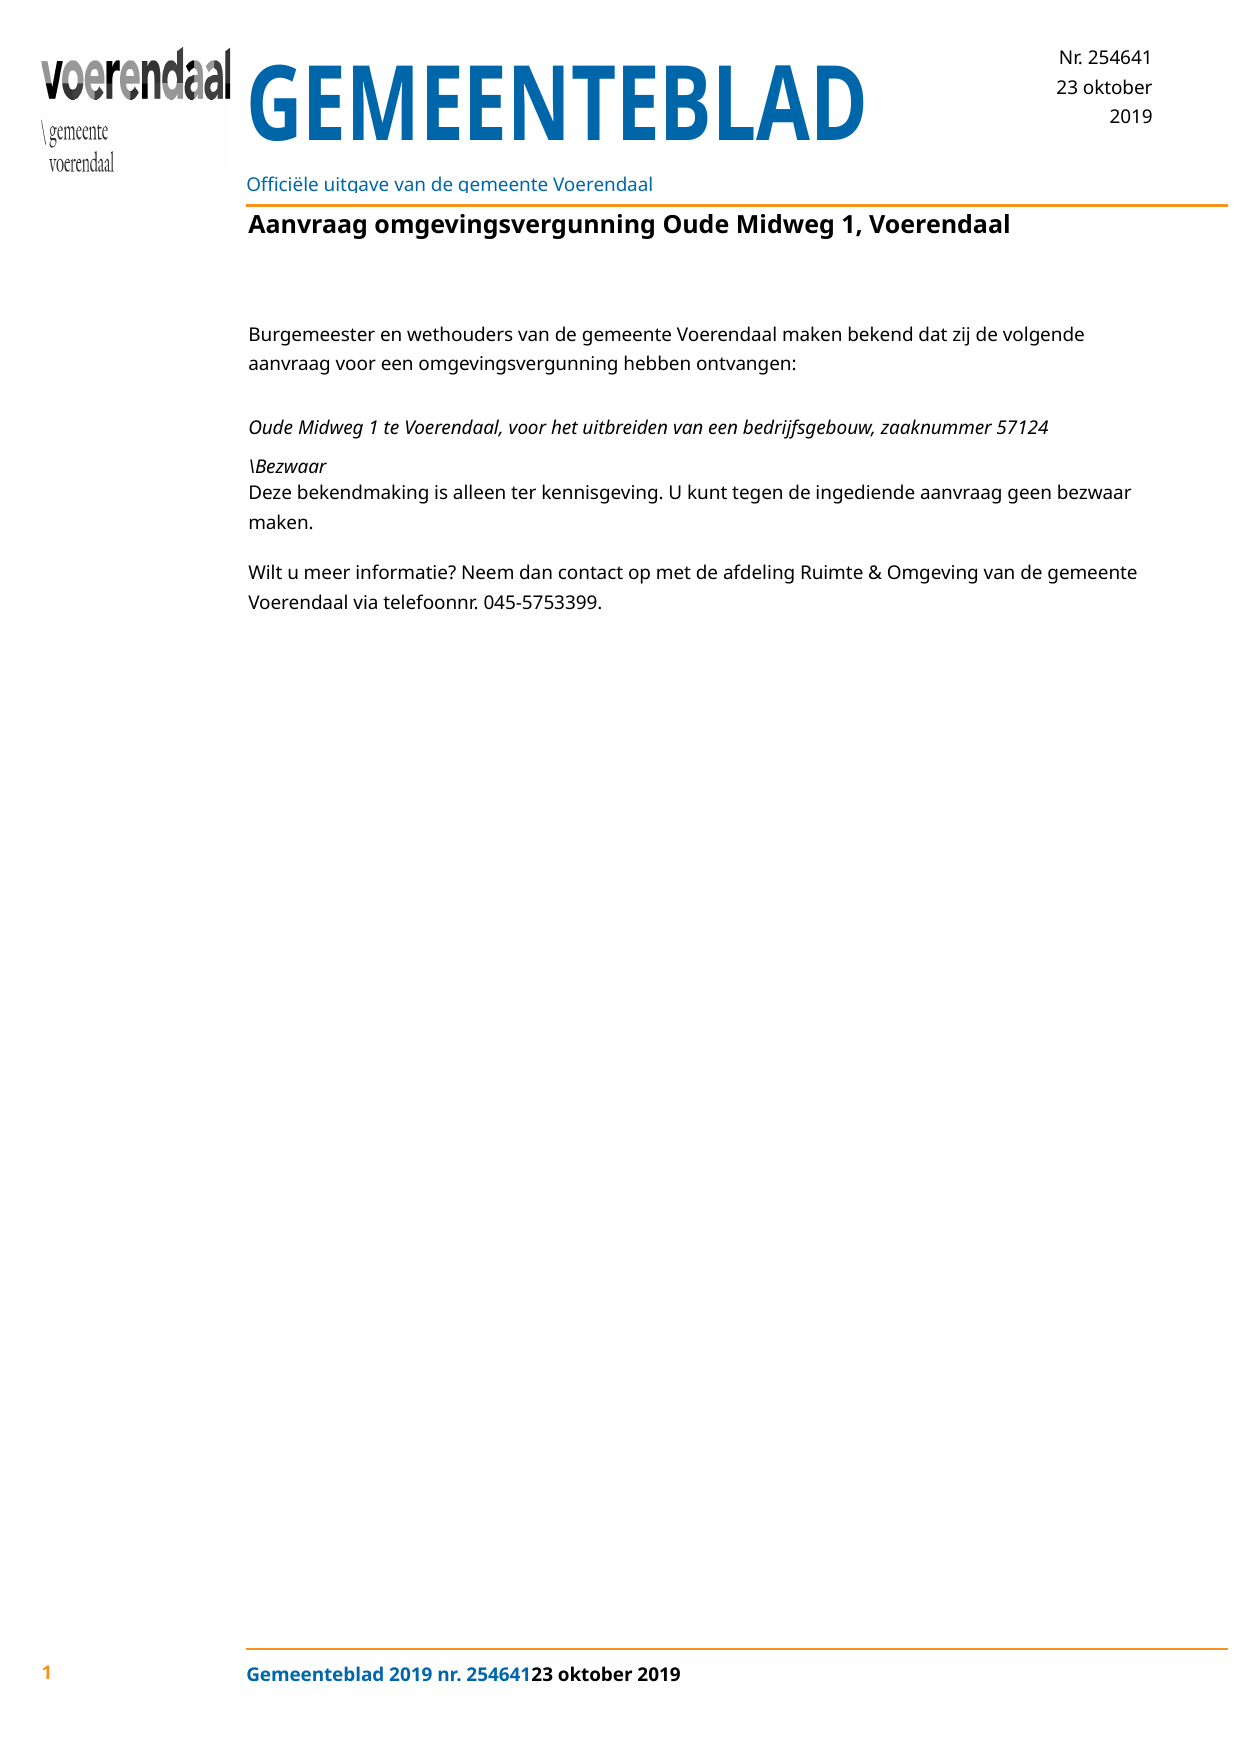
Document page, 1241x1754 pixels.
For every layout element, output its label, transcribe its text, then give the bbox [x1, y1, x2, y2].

text Aanvraag omgevingsvergunning Oude Midweg 1, Voerendaal [248, 207, 1152, 241]
text Oude Midweg 1 te Voerendaal, voor het uitbreiden van een bedrijfsgebouw, zaaknummer 57124 [248, 414, 1152, 440]
text Burgemeester en wethouders van de gemeente Voerendaal maken bekend dat zij de volgende aanvraag voor een omgevingsvergunning hebben ontvangen: [248, 321, 1152, 376]
text Deze bekendmaking is alleen ter kennisgeving. U kunt tegen de ingediende aanvraag geen bezwaar maken. [248, 479, 1152, 534]
text \Bezwaar [248, 453, 1152, 479]
picture [41, 47, 231, 172]
text Wilt u meer informatie? Neem dan contact op met de afdeling Ruimte & Omgeving van de gemeente Voerendaal via telefoonnr. 045-5753399. [248, 559, 1152, 614]
